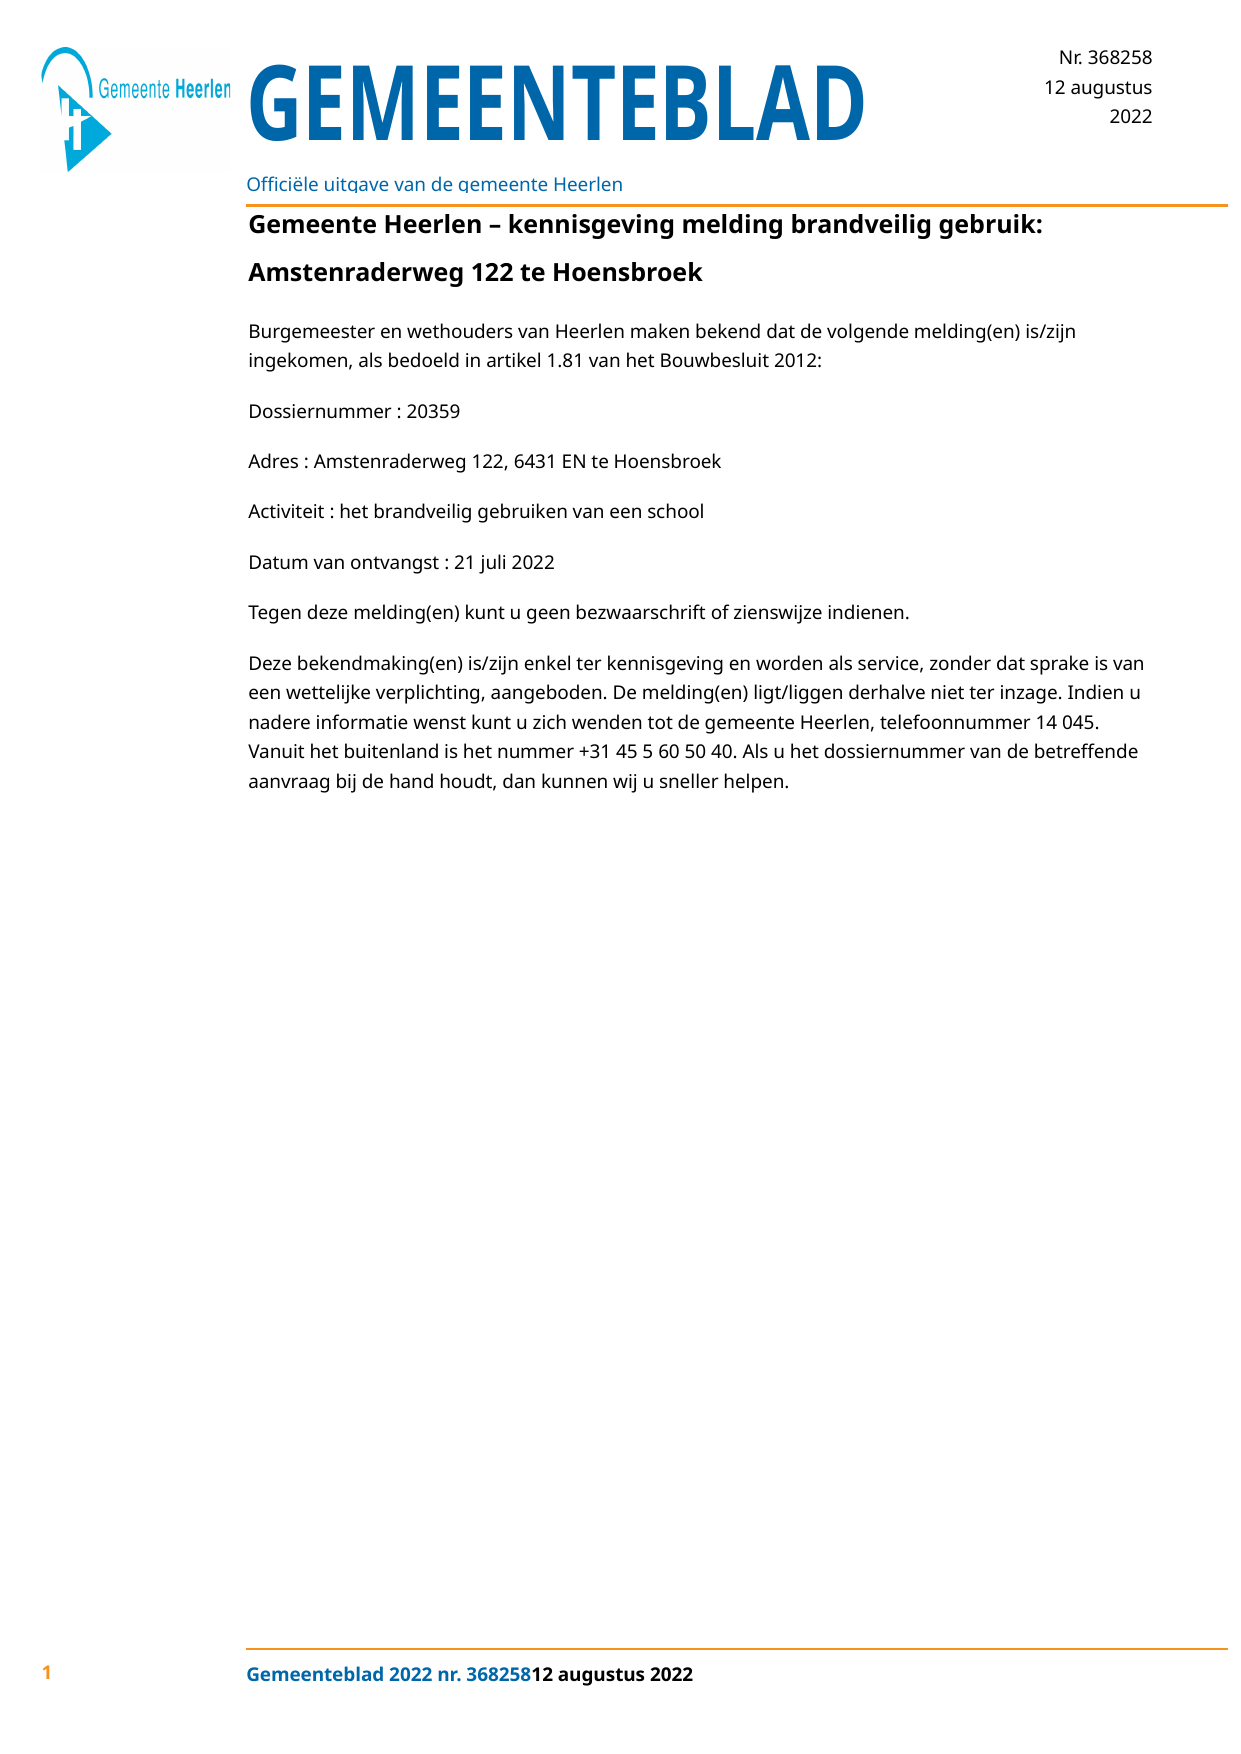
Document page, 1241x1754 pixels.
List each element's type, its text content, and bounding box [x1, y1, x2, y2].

text Burgemeester en wethouders van Heerlen maken bekend dat de volgende melding(en) is/zijn ingekomen, als bedoeld in artikel 1.81 van het Bouwbesluit 2012: [248, 318, 1152, 373]
text Activiteit : het brandveilig gebruiken van een school [248, 499, 1152, 524]
text Adres : Amstenraderweg 122, 6431 EN te Hoensbroek [248, 448, 1152, 474]
picture [41, 47, 59, 70]
text Datum van ontvangst : 21 juli 2022 [248, 549, 1152, 575]
text Deze bekendmaking(en) is/zijn enkel ter kennisgeving en worden als service, zonder dat sprake is van een wettelijke verplichting, aangeboden. De melding(en) ligt/liggen derhalve niet ter inzage. Indien u nadere informatie wenst kunt u zich wenden tot de gemeente Heerlen, telefoonnummer 14 045. Vanuit het buitenland is het nummer +31 45 5 60 50 40. Als u het dossiernummer van de betreffende aanvraag bij de hand houdt, dan kunnen wij u sneller helpen. [248, 650, 1152, 794]
picture [41, 47, 231, 172]
text Tegen deze melding(en) kunt u geen bezwaarschrift of zienswijze indienen. [248, 599, 1152, 625]
text Dossiernummer : 20359 [248, 398, 1152, 424]
text Gemeente Heerlen – kennisgeving melding brandveilig gebruik: Amstenraderweg 122 te Hoensbroek [248, 207, 1152, 288]
